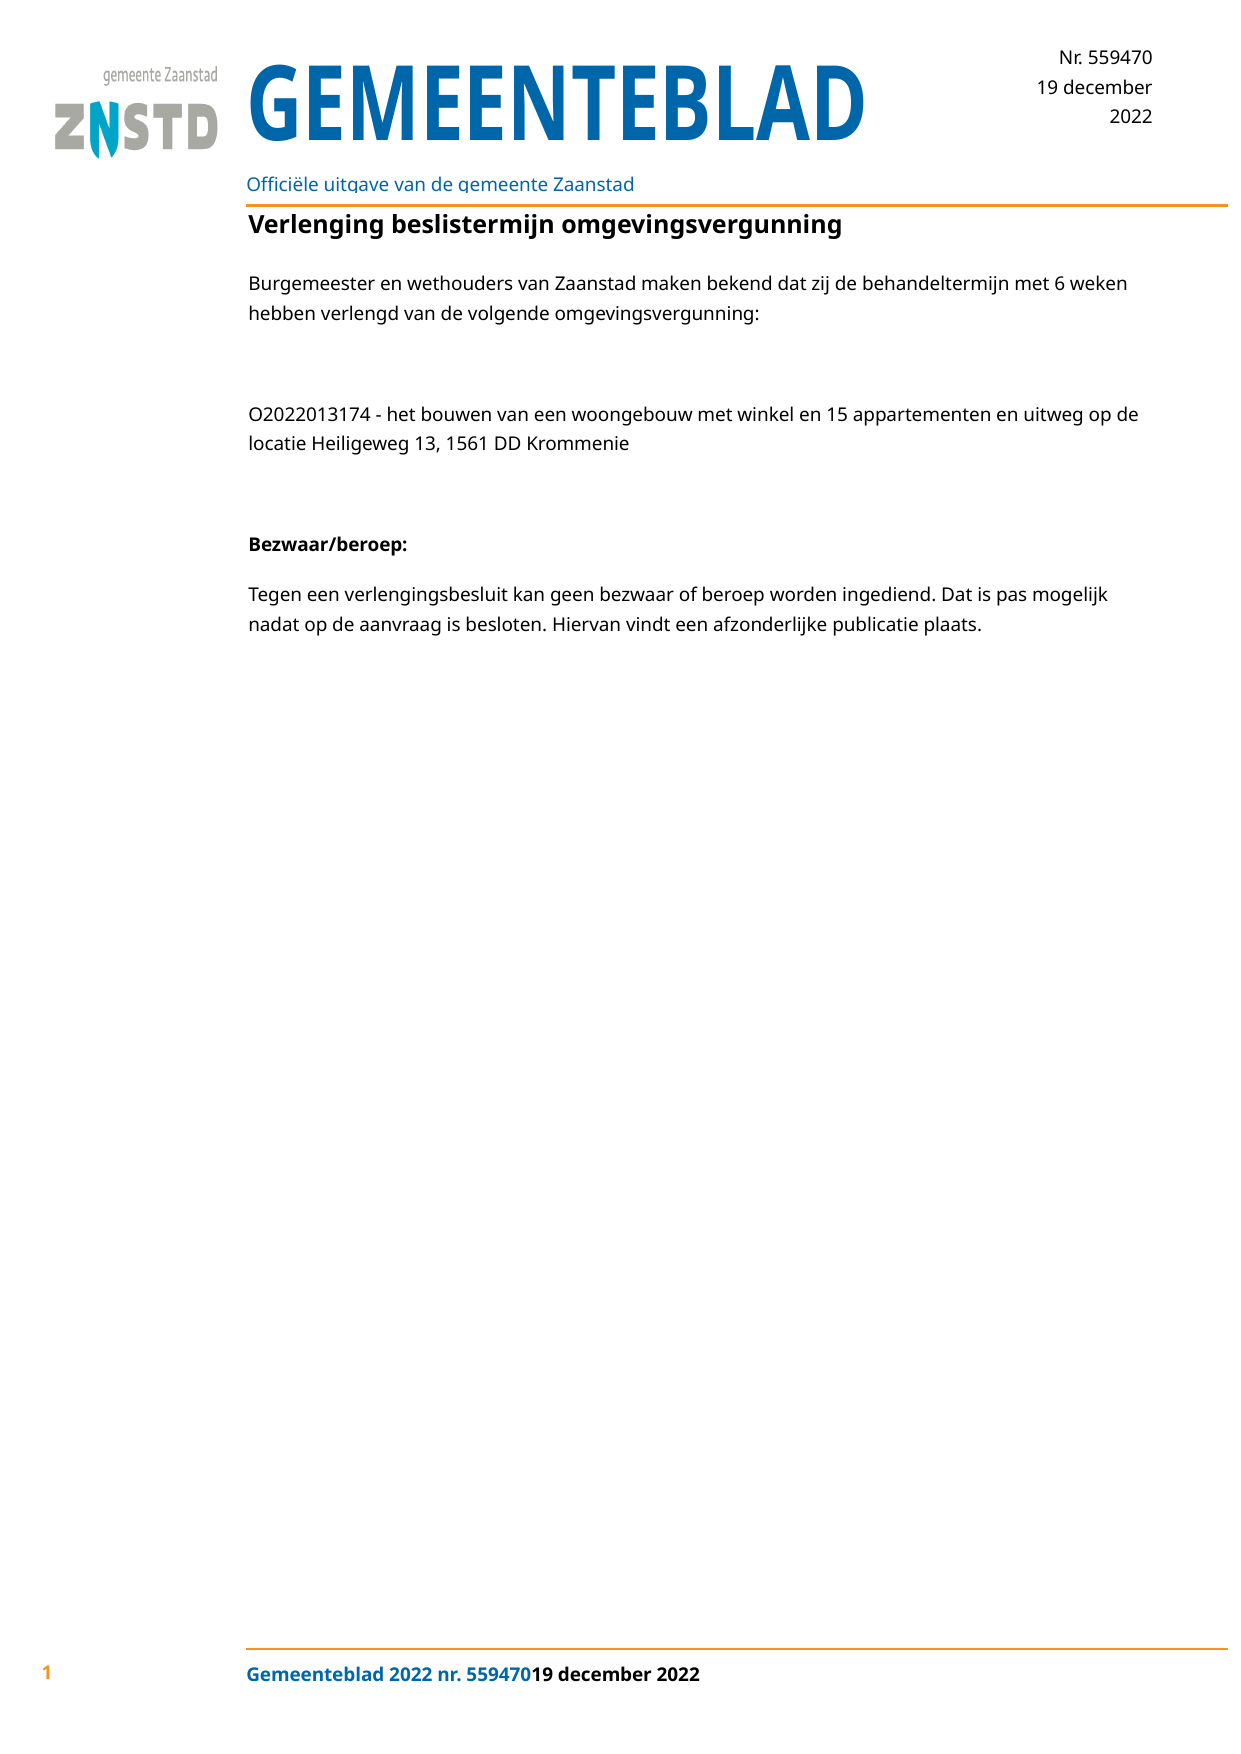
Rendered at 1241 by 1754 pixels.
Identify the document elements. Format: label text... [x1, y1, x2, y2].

text Burgemeester en wethouders van Zaanstad maken bekend dat zij de behandeltermijn met 6 weken hebben verlengd van de volgende omgevingsvergunning: [248, 270, 1152, 326]
text O2022013174 - het bouwen van een woongebouw met winkel en 15 appartementen en uitweg op de locatie Heiligeweg 13, 1561 DD Krommenie [248, 401, 1152, 456]
text Bezwaar/beroep: [248, 531, 1152, 557]
text Tegen een verlengingsbesluit kan geen bezwaar of beroep worden ingediend. Dat is pas mogelijk nadat op de aanvraag is besloten. Hiervan vindt een afzonderlijke publicatie plaats. [248, 582, 1152, 637]
text Verlenging beslistermijn omgevingsvergunning [248, 207, 1152, 241]
picture [41, 47, 231, 172]
